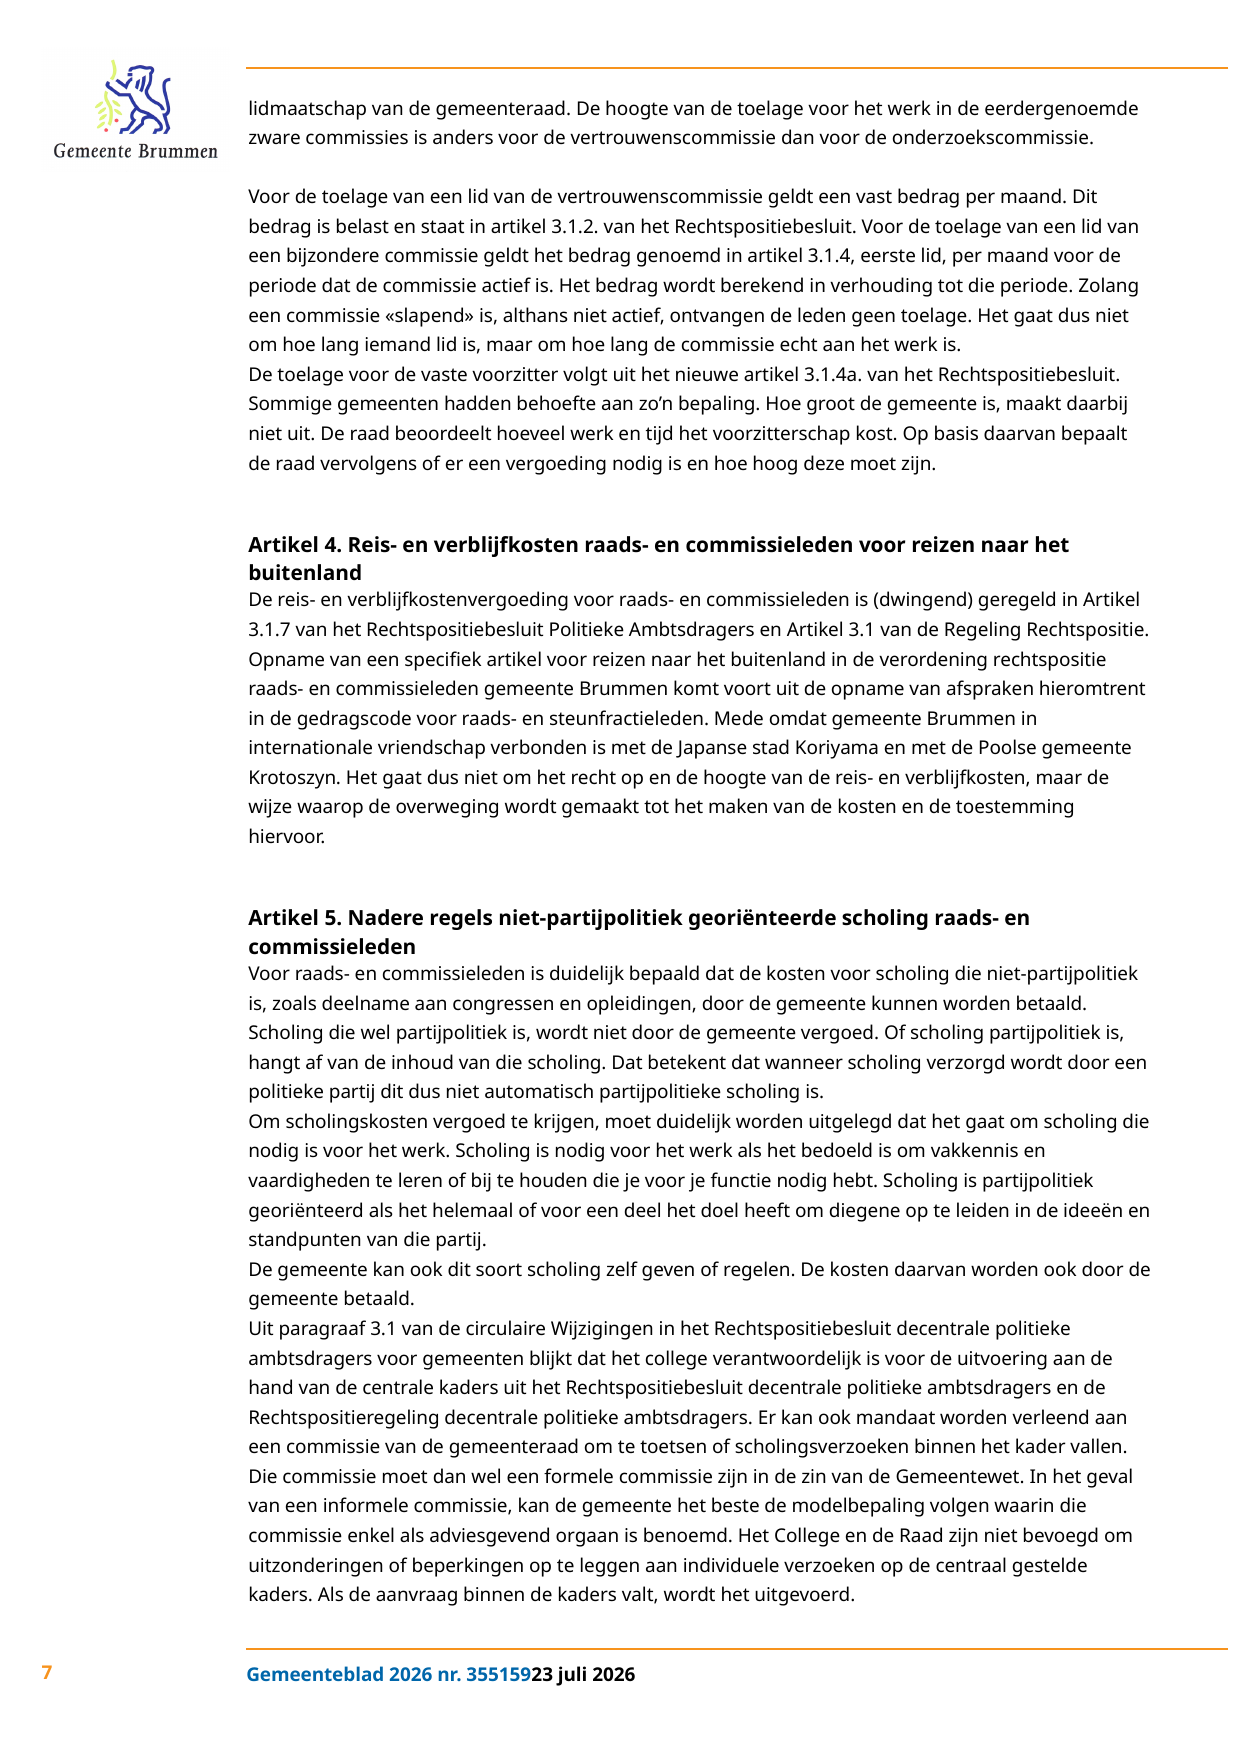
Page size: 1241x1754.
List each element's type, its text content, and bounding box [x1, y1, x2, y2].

text Uit paragraaf 3.1 van de circulaire Wijzigingen in het Rechtspositiebesluit decentrale politieke ambtsdragers voor gemeenten blijkt dat het college verantwoordelijk is voor de uitvoering aan de hand van de centrale kaders uit het Rechtspositiebesluit decentrale politieke ambtsdragers en de Rechtspositieregeling decentrale politieke ambtsdragers. Er kan ook mandaat worden verleend aan een commissie van de gemeenteraad om te toetsen of scholingsverzoeken binnen het kader vallen. Die commissie moet dan wel een formele commissie zijn in de zin van de Gemeentewet. In het geval van een informele commissie, kan de gemeente het beste de modelbepaling volgen waarin die commissie enkel als adviesgevend orgaan is benoemd. Het College en de Raad zijn niet bevoegd om uitzonderingen of beperkingen op te leggen aan individuele verzoeken op de centraal gestelde kaders. Als de aanvraag binnen de kaders valt, wordt het uitgevoerd. [248, 1315, 1152, 1607]
picture [41, 47, 231, 172]
text Artikel 4. Reis- en verblijfkosten raads- en commissieleden voor reizen naar het buitenland [248, 530, 1152, 587]
text De gemeente kan ook dit soort scholing zelf geven of regelen. De kosten daarvan worden ook door de gemeente betaald. [248, 1256, 1152, 1311]
text Opname van een specifiek artikel voor reizen naar het buitenland in de verordening rechtspositie raads- en commissieleden gemeente Brummen komt voort uit de opname van afspraken hieromtrent in de gedragscode voor raads- en steunfractieleden. Mede omdat gemeente Brummen in internationale vriendschap verbonden is met de Japanse stad Koriyama en met de Poolse gemeente Krotoszyn. Het gaat dus niet om het recht op en de hoogte van de reis- en verblijfkosten, maar de wijze waarop de overweging wordt gemaakt tot het maken van de kosten en de toestemming hiervoor. [248, 646, 1152, 849]
text lidmaatschap van de gemeenteraad. De hoogte van de toelage voor het werk in de eerdergenoemde zware commissies is anders voor de vertrouwenscommissie dan voor de onderzoekscommissie. [248, 95, 1152, 150]
text Voor de toelage van een lid van de vertrouwenscommissie geldt een vast bedrag per maand. Dit bedrag is belast en staat in artikel 3.1.2. van het Rechtspositiebesluit. Voor de toelage van een lid van een bijzondere commissie geldt het bedrag genoemd in artikel 3.1.4, eerste lid, per maand voor de periode dat de commissie actief is. Het bedrag wordt berekend in verhouding tot die periode. Zolang een commissie «slapend» is, althans niet actief, ontvangen de leden geen toelage. Het gaat dus niet om hoe lang iemand lid is, maar om hoe lang de commissie echt aan het werk is. [248, 183, 1152, 357]
text Om scholingskosten vergoed te krijgen, moet duidelijk worden uitgelegd dat het gaat om scholing die nodig is voor het werk. Scholing is nodig voor het werk als het bedoeld is om vakkennis en vaardigheden te leren of bij te houden die je voor je functie nodig hebt. Scholing is partijpolitiek georiënteerd als het helemaal of voor een deel het doel heeft om diegene op te leiden in de ideeën en standpunten van die partij. [248, 1108, 1152, 1252]
text De reis- en verblijfkostenvergoeding voor raads- en commissieleden is (dwingend) geregeld in Artikel 3.1.7 van het Rechtspositiebesluit Politieke Ambtsdragers en Artikel 3.1 van de Regeling Rechtspositie. [248, 587, 1152, 642]
text De toelage voor de vaste voorzitter volgt uit het nieuwe artikel 3.1.4a. van het Rechtspositiebesluit. Sommige gemeenten hadden behoefte aan zo’n bepaling. Hoe groot de gemeente is, maakt daarbij niet uit. De raad beoordeelt hoeveel werk en tijd het voorzitterschap kost. Op basis daarvan bepaalt de raad vervolgens of er een vergoeding nodig is en hoe hoog deze moet zijn. [248, 361, 1152, 476]
text Voor raads- en commissieleden is duidelijk bepaald dat de kosten voor scholing die niet-partijpolitiek is, zoals deelname aan congressen en opleidingen, door de gemeente kunnen worden betaald. Scholing die wel partijpolitiek is, wordt niet door de gemeente vergoed. Of scholing partijpolitiek is, hangt af van de inhoud van die scholing. Dat betekent dat wanneer scholing verzorgd wordt door een politieke partij dit dus niet automatisch partijpolitieke scholing is. [248, 960, 1152, 1104]
text Artikel 5. Nadere regels niet-partijpolitiek georiënteerde scholing raads- en commissieleden [248, 903, 1152, 960]
